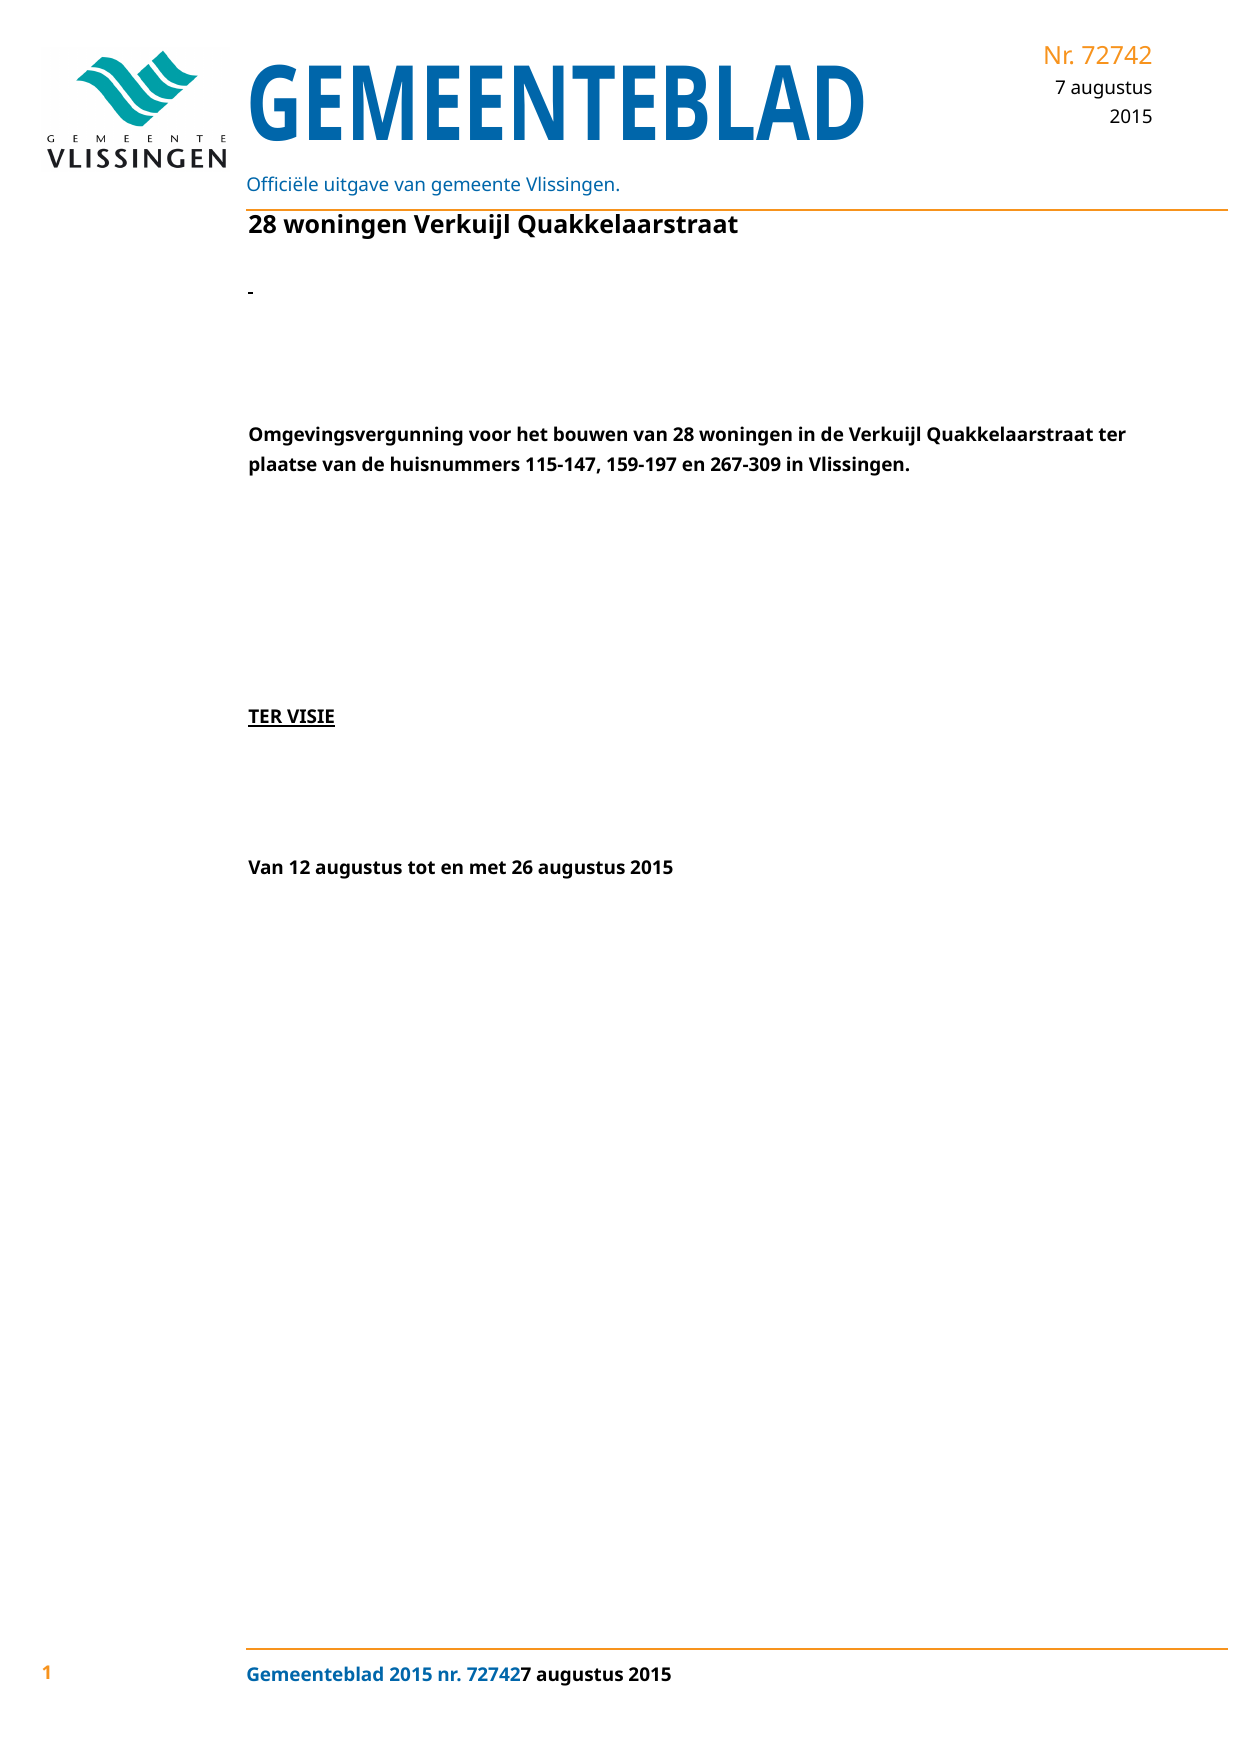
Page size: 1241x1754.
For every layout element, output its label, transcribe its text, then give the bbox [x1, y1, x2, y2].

text Van 12 augustus tot en met 26 augustus 2015 [248, 854, 1152, 880]
text TER VISIE [248, 703, 1152, 729]
text Omgevingsvergunning voor het bouwen van 28 woningen in de Verkuijl Quakkelaarstraat ter plaatse van de huisnummers 115-147, 159-197 en 267-309 in Vlissingen. [248, 422, 1152, 477]
picture [41, 47, 231, 172]
text 28 woningen Verkuijl Quakkelaarstraat [248, 211, 1152, 241]
